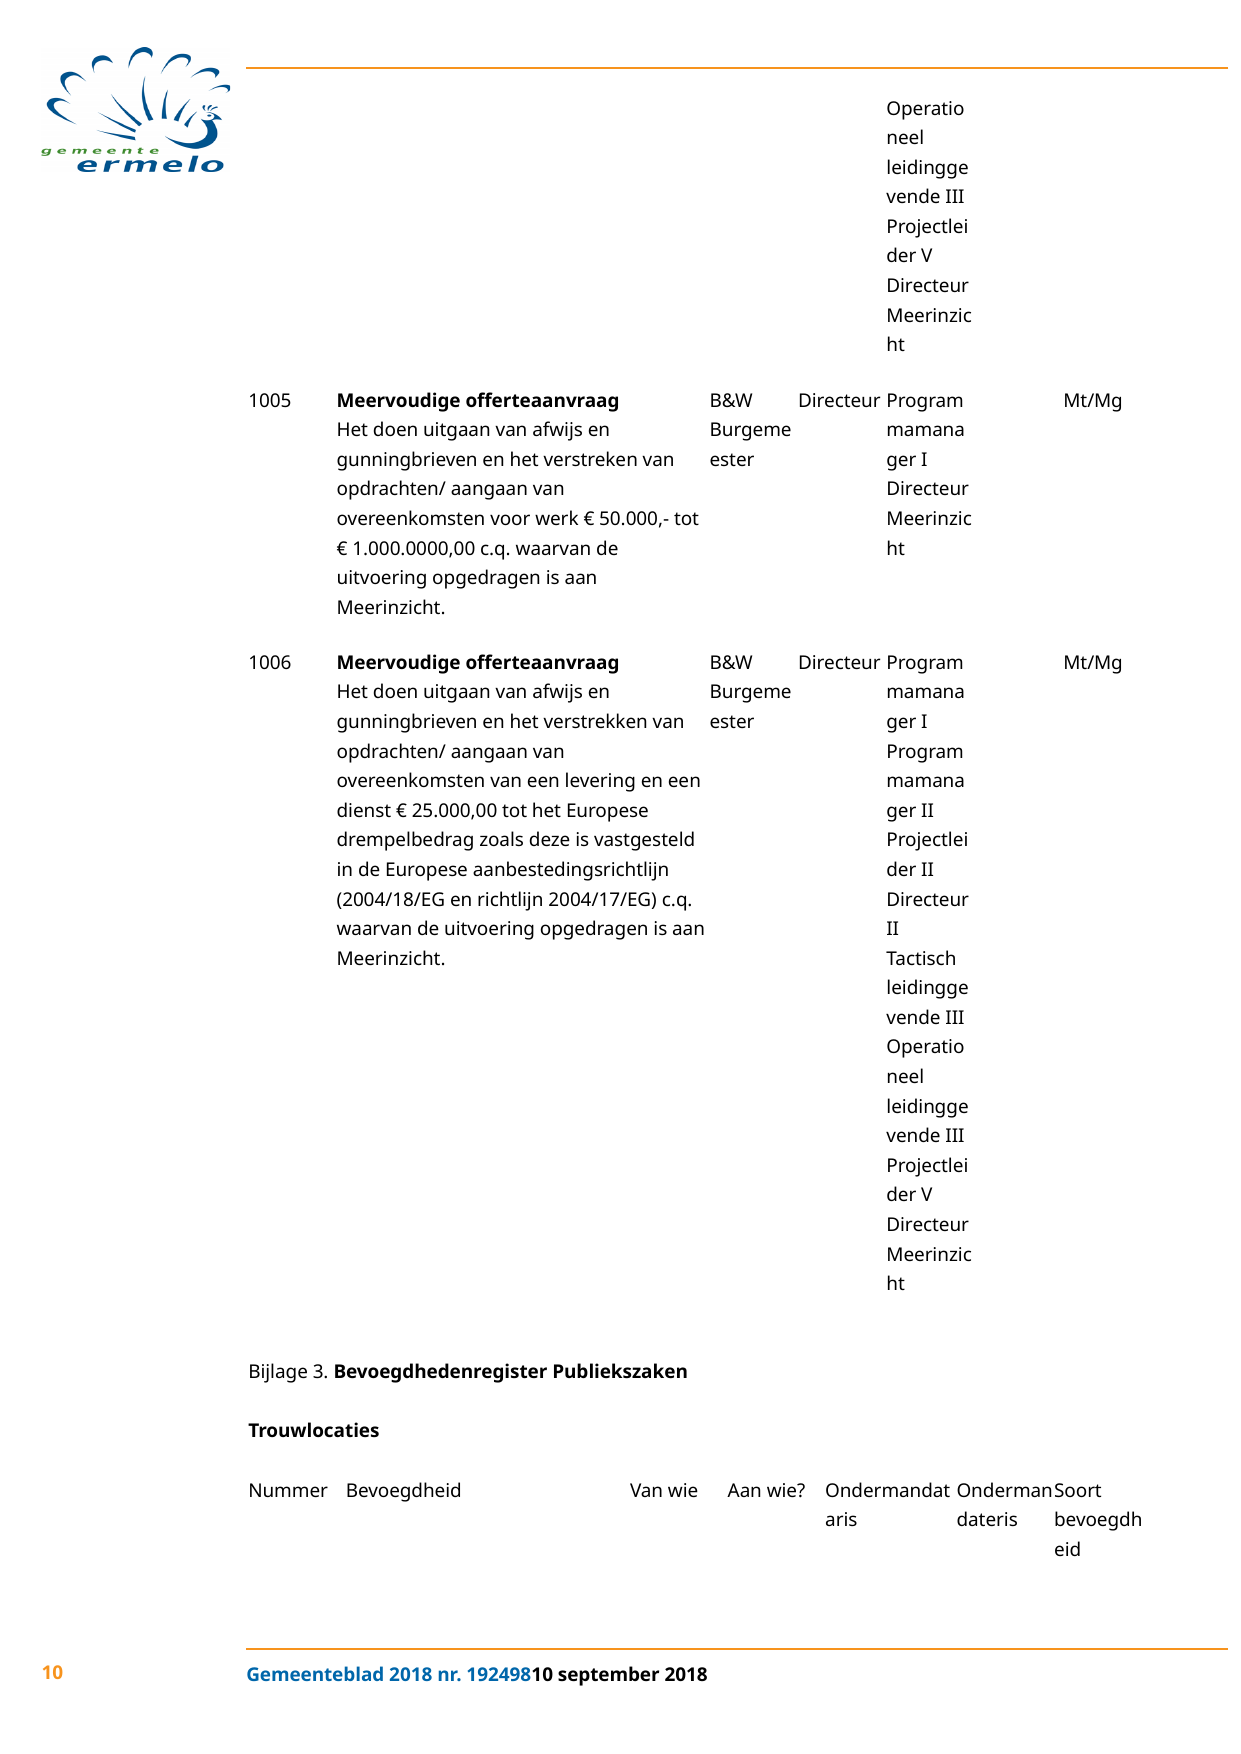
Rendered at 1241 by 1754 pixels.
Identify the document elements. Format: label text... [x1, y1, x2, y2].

table_header Ondermandataris [825, 1477, 956, 1562]
table_header Bevoegdheid [346, 1477, 630, 1562]
table_cell Mt/Mg [1063, 649, 1152, 1296]
table_cell [975, 95, 1063, 387]
table_cell [798, 95, 886, 387]
table_header Aan wie? [728, 1477, 825, 1562]
text Bijlage 3. Bevoegdhedenregister Publiekszaken [248, 1358, 1152, 1384]
text Trouwlocaties [248, 1418, 1152, 1443]
table_cell Mt/Mg [1063, 387, 1152, 649]
table_cell Directeur [798, 387, 886, 649]
table_cell Operationeel leidinggevende III Projectleider V Directeur Meerinzicht [886, 95, 975, 387]
table_header Soort bevoegdheid [1054, 1477, 1152, 1562]
table_cell Meervoudige offerteaanvraag Het doen uitgaan van afwijs en gunningbrieven en het verstreken van opdrachten/ aangaan van overeenkomsten voor werk € 50.000,- tot € 1.000.0000,00 c.q. waarvan de uitvoering opgedragen is aan Meerinzicht. [336, 387, 709, 649]
table_cell [336, 95, 709, 387]
table_cell [248, 95, 336, 387]
table_cell B&W Burgemeester [709, 387, 798, 649]
picture [41, 47, 231, 172]
table_header Nummer [248, 1477, 346, 1562]
table_cell Meervoudige offerteaanvraag Het doen uitgaan van afwijs en gunningbrieven en het verstrekken van opdrachten/ aangaan van overeenkomsten van een levering en een dienst € 25.000,00 tot het Europese drempelbedrag zoals deze is vastgesteld in de Europese aanbestedingsrichtlijn (2004/18/EG en richtlijn 2004/17/EG) c.q. waarvan de uitvoering opgedragen is aan Meerinzicht. [336, 649, 709, 1296]
table_header Van wie [630, 1477, 727, 1562]
table_cell [975, 649, 1063, 1296]
table_cell 1005 [248, 387, 336, 649]
table_header Ondermandateris [956, 1477, 1054, 1562]
table_cell [975, 387, 1063, 649]
table_cell Programmamanager I Programmamanager II Projectleider II Directeur II Tactisch leidinggevende III Operationeel leidinggevende III Projectleider V Directeur Meerinzicht [886, 649, 975, 1296]
table_cell Programmamanager I Directeur Meerinzicht [886, 387, 975, 649]
table_cell Directeur [798, 649, 886, 1296]
table_cell [1063, 95, 1152, 387]
table_cell B&W Burgemeester [709, 649, 798, 1296]
table_cell 1006 [248, 649, 336, 1296]
table_cell [709, 95, 798, 387]
